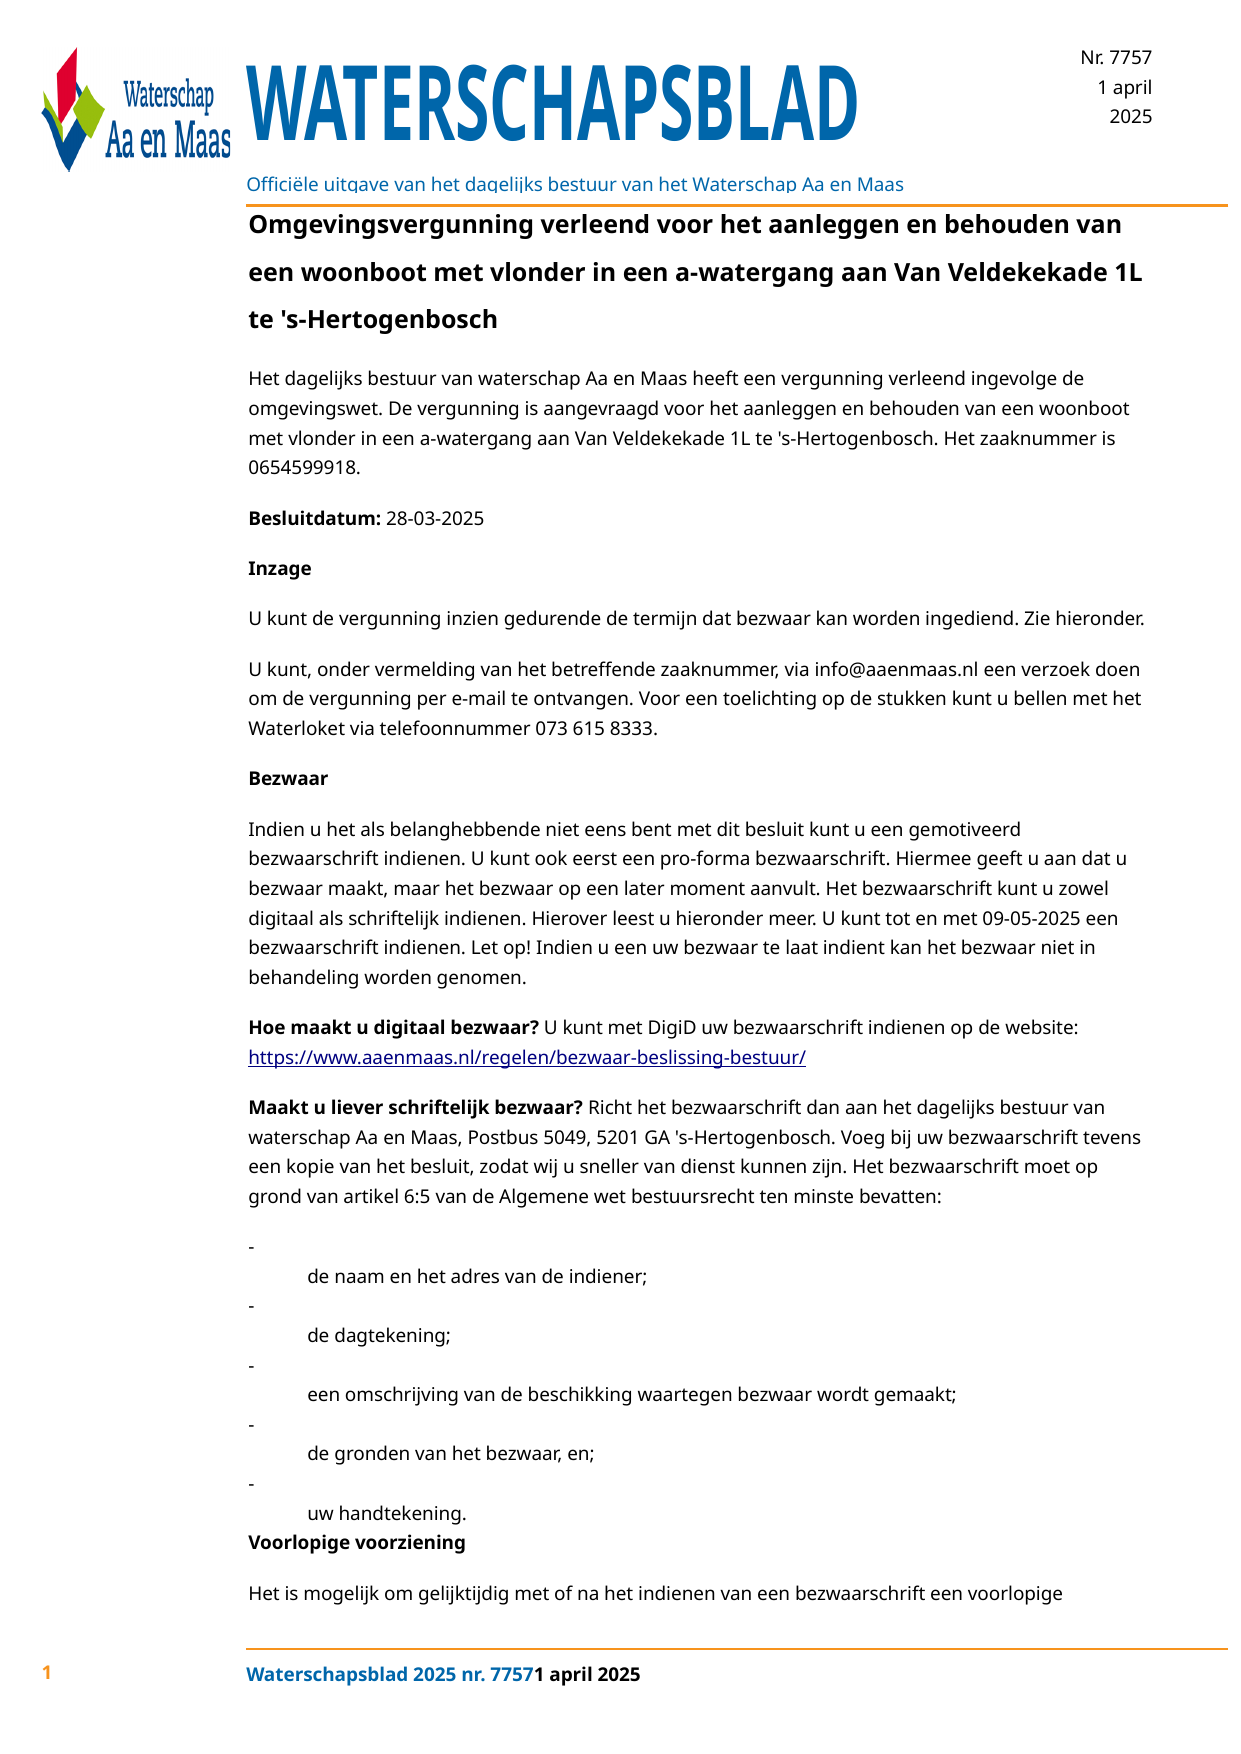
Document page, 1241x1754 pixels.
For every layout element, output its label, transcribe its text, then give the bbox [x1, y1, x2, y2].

text Het is mogelijk om gelijktijdig met of na het indienen van een bezwaarschrift een voorlopige [248, 1580, 1152, 1605]
text Omgevingsvergunning verleend voor het aanleggen en behouden van een woonboot met vlonder in een a-watergang aan Van Veldekekade 1L te 's-Hertogenbosch [248, 207, 1152, 336]
text Het dagelijks bestuur van waterschap Aa en Maas heeft een vergunning verleend ingevolge de omgevingswet. De vergunning is aangevraagd voor het aanleggen en behouden van een woonboot met vlonder in een a-watergang aan Van Veldekekade 1L te 's-Hertogenbosch. Het zaaknummer is 0654599918. [248, 366, 1152, 480]
list de dagtekening; [248, 1322, 1152, 1348]
list de gronden van het bezwaar, en; [248, 1441, 1152, 1466]
text Bezwaar [248, 766, 1152, 791]
text Hoe maakt u digitaal bezwaar? U kunt met DigiD uw bezwaarschrift indienen op de website: https://www.aaenmaas.nl/regelen/bezwaar-beslissing-bestuur/ [248, 1014, 1152, 1069]
picture [41, 47, 231, 172]
list uw handtekening. [248, 1500, 1152, 1525]
list een omschrijving van de beschikking waartegen bezwaar wordt gemaakt; [248, 1381, 1152, 1407]
text U kunt, onder vermelding van het betreffende zaaknummer, via info@aaenmaas.nl een verzoek doen om de vergunning per e-mail te ontvangen. Voor een toelichting op de stukken kunt u bellen met het Waterloket via telefoonnummer 073 615 8333. [248, 656, 1152, 741]
text Voorlopige voorziening [248, 1529, 1152, 1555]
list de naam en het adres van de indiener; [248, 1263, 1152, 1289]
text Maakt u liever schriftelijk bezwaar? Richt het bezwaarschrift dan aan het dagelijks bestuur van waterschap Aa en Maas, Postbus 5049, 5201 GA 's-Hertogenbosch. Voeg bij uw bezwaarschrift tevens een kopie van het besluit, zodat wij u sneller van dienst kunnen zijn. Het bezwaarschrift moet op grond van artikel 6:5 van de Algemene wet bestuursrecht ten minste bevatten: [248, 1094, 1152, 1209]
text U kunt de vergunning inzien gedurende de termijn dat bezwaar kan worden ingediend. Zie hieronder. [248, 606, 1152, 631]
text Inzage [248, 555, 1152, 581]
text Besluitdatum: 28-03-2025 [248, 505, 1152, 530]
text Indien u het als belanghebbende niet eens bent met dit besluit kunt u een gemotiveerd bezwaarschrift indienen. U kunt ook eerst een pro-forma bezwaarschrift. Hiermee geeft u aan dat u bezwaar maakt, maar het bezwaar op een later moment aanvult. Het bezwaarschrift kunt u zowel digitaal als schriftelijk indienen. Hierover leest u hieronder meer. U kunt tot en met 09-05-2025 een bezwaarschrift indienen. Let op! Indien u een uw bezwaar te laat indient kan het bezwaar niet in behandeling worden genomen. [248, 816, 1152, 989]
